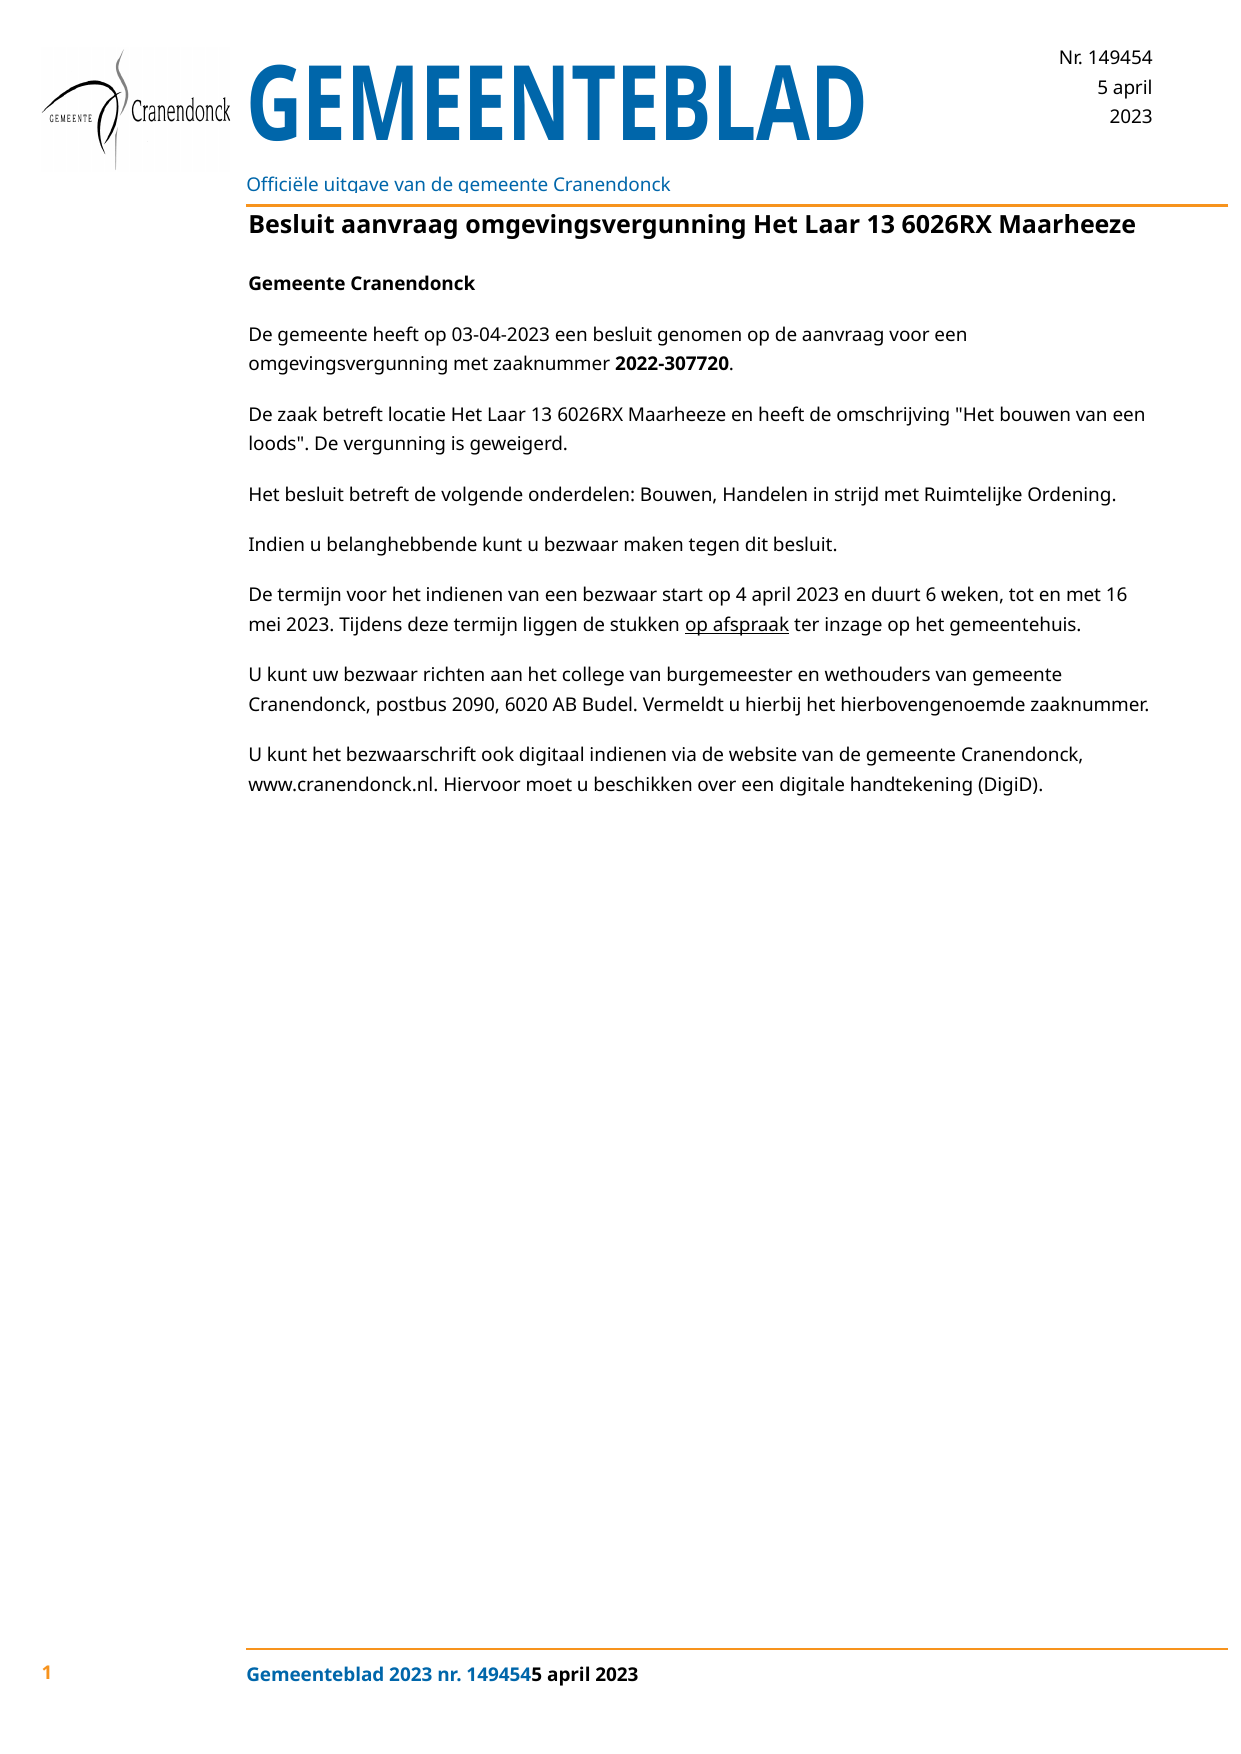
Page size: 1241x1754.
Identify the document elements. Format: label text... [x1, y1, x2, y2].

picture [41, 47, 231, 172]
text De termijn voor het indienen van een bezwaar start op 4 april 2023 en duurt 6 weken, tot en met 16 mei 2023. Tijdens deze termijn liggen de stukken op afspraak ter inzage op het gemeentehuis. [248, 582, 1152, 637]
text Besluit aanvraag omgevingsvergunning Het Laar 13 6026RX Maarheeze [248, 207, 1152, 241]
text Het besluit betreft de volgende onderdelen: Bouwen, Handelen in strijd met Ruimtelijke Ordening. [248, 481, 1152, 506]
text De gemeente heeft op 03-04-2023 een besluit genomen op de aanvraag voor een omgevingsvergunning met zaaknummer 2022-307720. [248, 321, 1152, 376]
text U kunt uw bezwaar richten aan het college van burgemeester en wethouders van gemeente Cranendonck, postbus 2090, 6020 AB Budel. Vermeldt u hierbij het hierbovengenoemde zaaknummer. [248, 662, 1152, 717]
text Indien u belanghebbende kunt u bezwaar maken tegen dit besluit. [248, 531, 1152, 557]
text De zaak betreft locatie Het Laar 13 6026RX Maarheeze en heeft de omschrijving "Het bouwen van een loods". De vergunning is geweigerd. [248, 401, 1152, 456]
text Gemeente Cranendonck [248, 270, 1152, 296]
text U kunt het bezwaarschrift ook digitaal indienen via de website van de gemeente Cranendonck, www.cranendonck.nl. Hiervoor moet u beschikken over een digitale handtekening (DigiD). [248, 742, 1152, 797]
